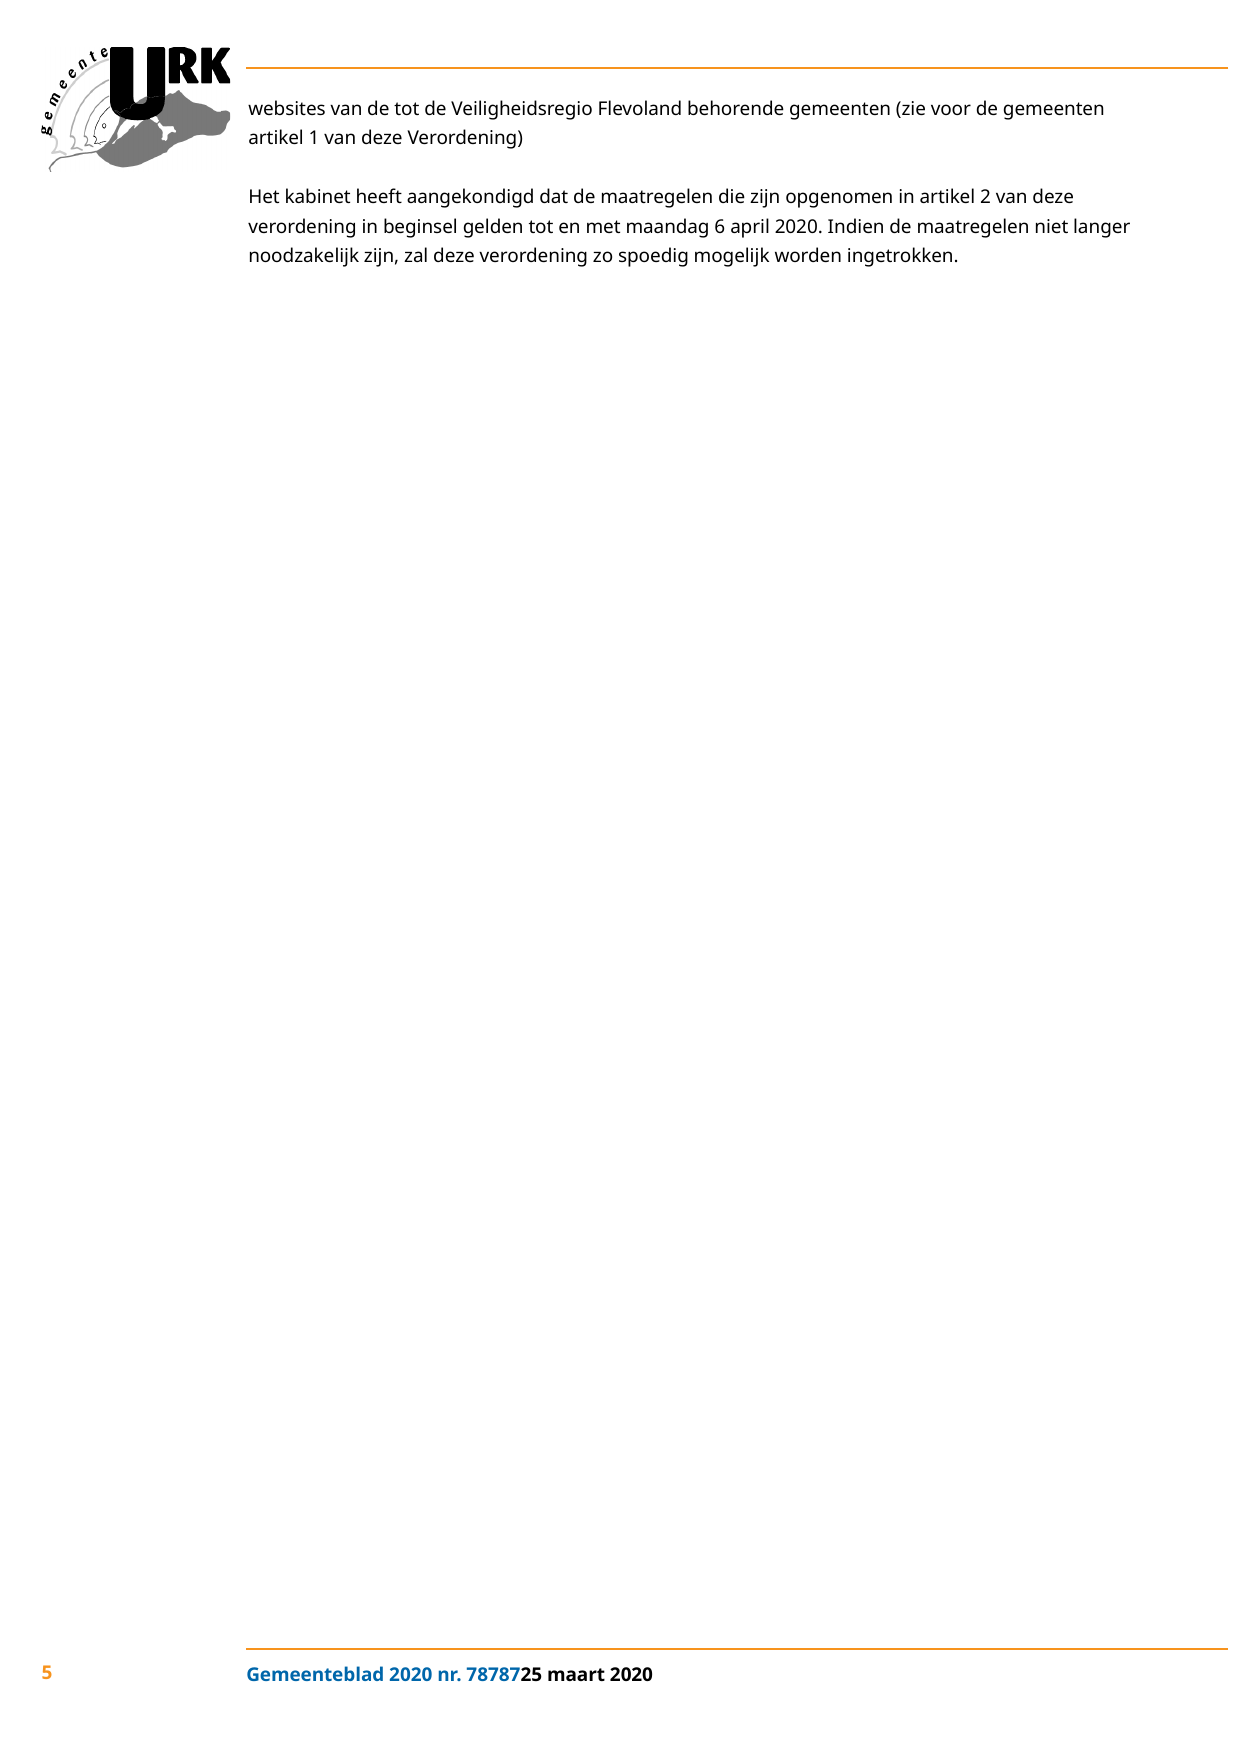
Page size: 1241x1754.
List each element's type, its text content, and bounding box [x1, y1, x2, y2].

text websites van de tot de Veiligheidsregio Flevoland behorende gemeenten (zie voor de gemeenten artikel 1 van deze Verordening) [248, 95, 1152, 150]
text Het kabinet heeft aangekondigd dat de maatregelen die zijn opgenomen in artikel 2 van deze verordening in beginsel gelden tot en met maandag 6 april 2020. Indien de maatregelen niet langer noodzakelijk zijn, zal deze verordening zo spoedig mogelijk worden ingetrokken. [248, 183, 1152, 268]
picture [41, 47, 231, 172]
